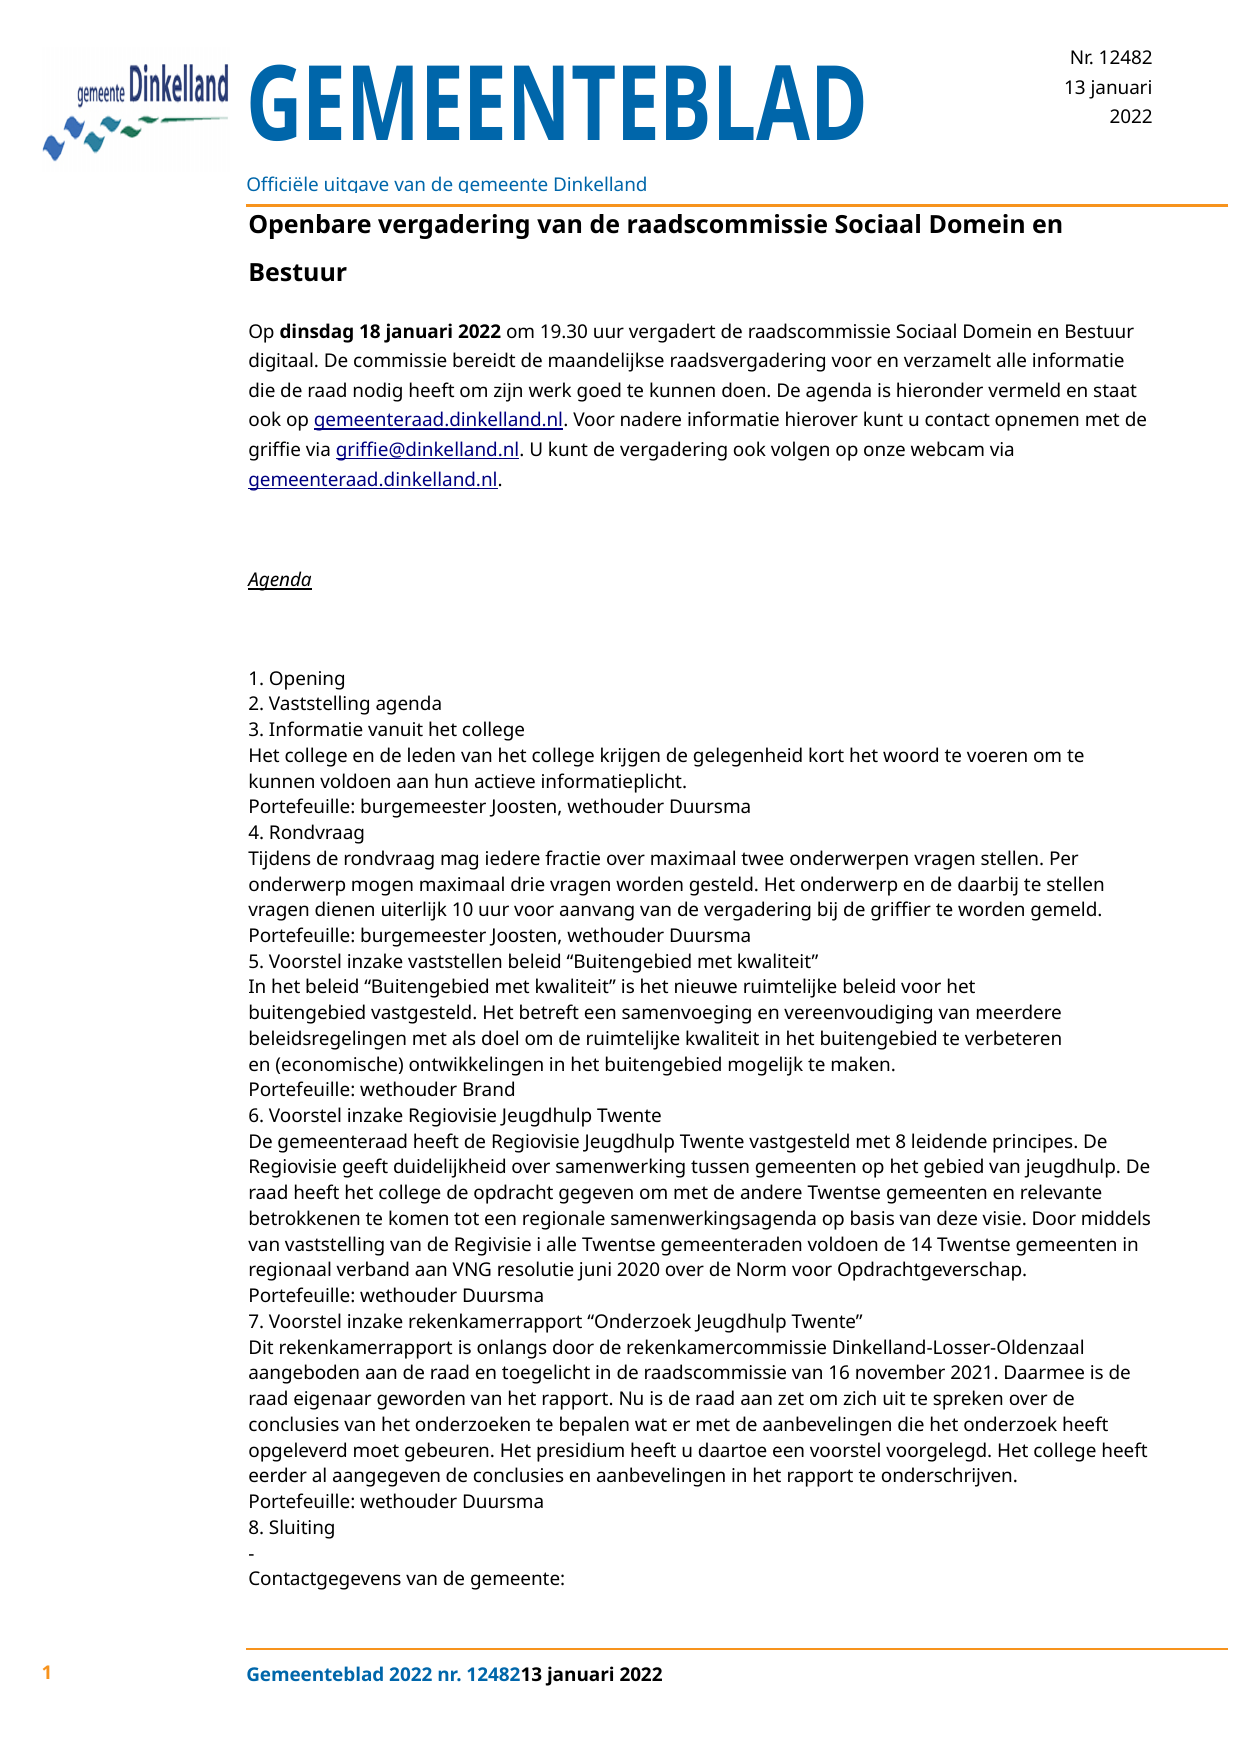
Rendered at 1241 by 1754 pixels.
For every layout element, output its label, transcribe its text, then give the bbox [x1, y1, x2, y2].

text Portefeuille: wethouder Brand [248, 1077, 1152, 1102]
text In het beleid “Buitengebied met kwaliteit” is het nieuwe ruimtelijke beleid voor het [248, 974, 1152, 999]
text Op dinsdag 18 januari 2022 om 19.30 uur vergadert de raadscommissie Sociaal Domein en Bestuur digitaal. De commissie bereidt de maandelijkse raadsvergadering voor en verzamelt alle informatie die de raad nodig heeft om zijn werk goed te kunnen doen. De agenda is hieronder vermeld en staat ook op gemeenteraad.dinkelland.nl. Voor nadere informatie hierover kunt u contact opnemen met de griffie via griffie@dinkelland.nl. U kunt de vergadering ook volgen op onze webcam via gemeenteraad.dinkelland.nl. [248, 318, 1152, 492]
picture [41, 47, 231, 172]
text 7. Voorstel inzake rekenkamerrapport “Onderzoek Jeugdhulp Twente” [248, 1308, 1152, 1334]
text en (economische) ontwikkelingen in het buitengebied mogelijk te maken. [248, 1051, 1152, 1077]
text buitengebied vastgesteld. Het betreft een samenvoeging en vereenvoudiging van meerdere [248, 999, 1152, 1025]
text De gemeenteraad heeft de Regiovisie Jeugdhulp Twente vastgesteld met 8 leidende principes. De Regiovisie geeft duidelijkheid over samenwerking tussen gemeenten op het gebied van jeugdhulp. De raad heeft het college de opdracht gegeven om met de andere Twentse gemeenten en relevante betrokkenen te komen tot een regionale samenwerkingsagenda op basis van deze visie. Door middels van vaststelling van de Regivisie i alle Twentse gemeenteraden voldoen de 14 Twentse gemeenten in regionaal verband aan VNG resolutie juni 2020 over de Norm voor Opdrachtgeverschap. [248, 1128, 1152, 1282]
text 4. Rondvraag [248, 819, 1152, 845]
text 6. Voorstel inzake Regiovisie Jeugdhulp Twente [248, 1102, 1152, 1128]
text Portefeuille: wethouder Duursma [248, 1282, 1152, 1308]
text Portefeuille: burgemeester Joosten, wethouder Duursma [248, 922, 1152, 948]
text Portefeuille: burgemeester Joosten, wethouder Duursma [248, 793, 1152, 819]
text Agenda [248, 567, 1152, 592]
text Portefeuille: wethouder Duursma [248, 1488, 1152, 1514]
text Het college en de leden van het college krijgen de gelegenheid kort het woord te voeren om te kunnen voldoen aan hun actieve informatieplicht. [248, 742, 1152, 793]
text Dit rekenkamerrapport is onlangs door de rekenkamercommissie Dinkelland-Losser-Oldenzaal aangeboden aan de raad en toegelicht in de raadscommissie van 16 november 2021. Daarmee is de raad eigenaar geworden van het rapport. Nu is de raad aan zet om zich uit te spreken over de conclusies van het onderzoeken te bepalen wat er met de aanbevelingen die het onderzoek heeft opgeleverd moet gebeuren. Het presidium heeft u daartoe een voorstel voorgelegd. Het college heeft eerder al aangegeven de conclusies en aanbevelingen in het rapport te onderschrijven. [248, 1334, 1152, 1488]
text 5. Voorstel inzake vaststellen beleid “Buitengebied met kwaliteit” [248, 948, 1152, 974]
text Contactgegevens van de gemeente: [248, 1565, 1152, 1591]
text Tijdens de rondvraag mag iedere fractie over maximaal twee onderwerpen vragen stellen. Per onderwerp mogen maximaal drie vragen worden gesteld. Het onderwerp en de daarbij te stellen vragen dienen uiterlijk 10 uur voor aanvang van de vergadering bij de griffier te worden gemeld. [248, 845, 1152, 922]
text - [248, 1540, 1152, 1565]
text 8. Sluiting [248, 1514, 1152, 1540]
text Openbare vergadering van de raadscommissie Sociaal Domein en Bestuur [248, 207, 1152, 288]
text 1. Opening [248, 665, 1152, 691]
text 3. Informatie vanuit het college [248, 716, 1152, 742]
text 2. Vaststelling agenda [248, 691, 1152, 716]
text beleidsregelingen met als doel om de ruimtelijke kwaliteit in het buitengebied te verbeteren [248, 1025, 1152, 1051]
